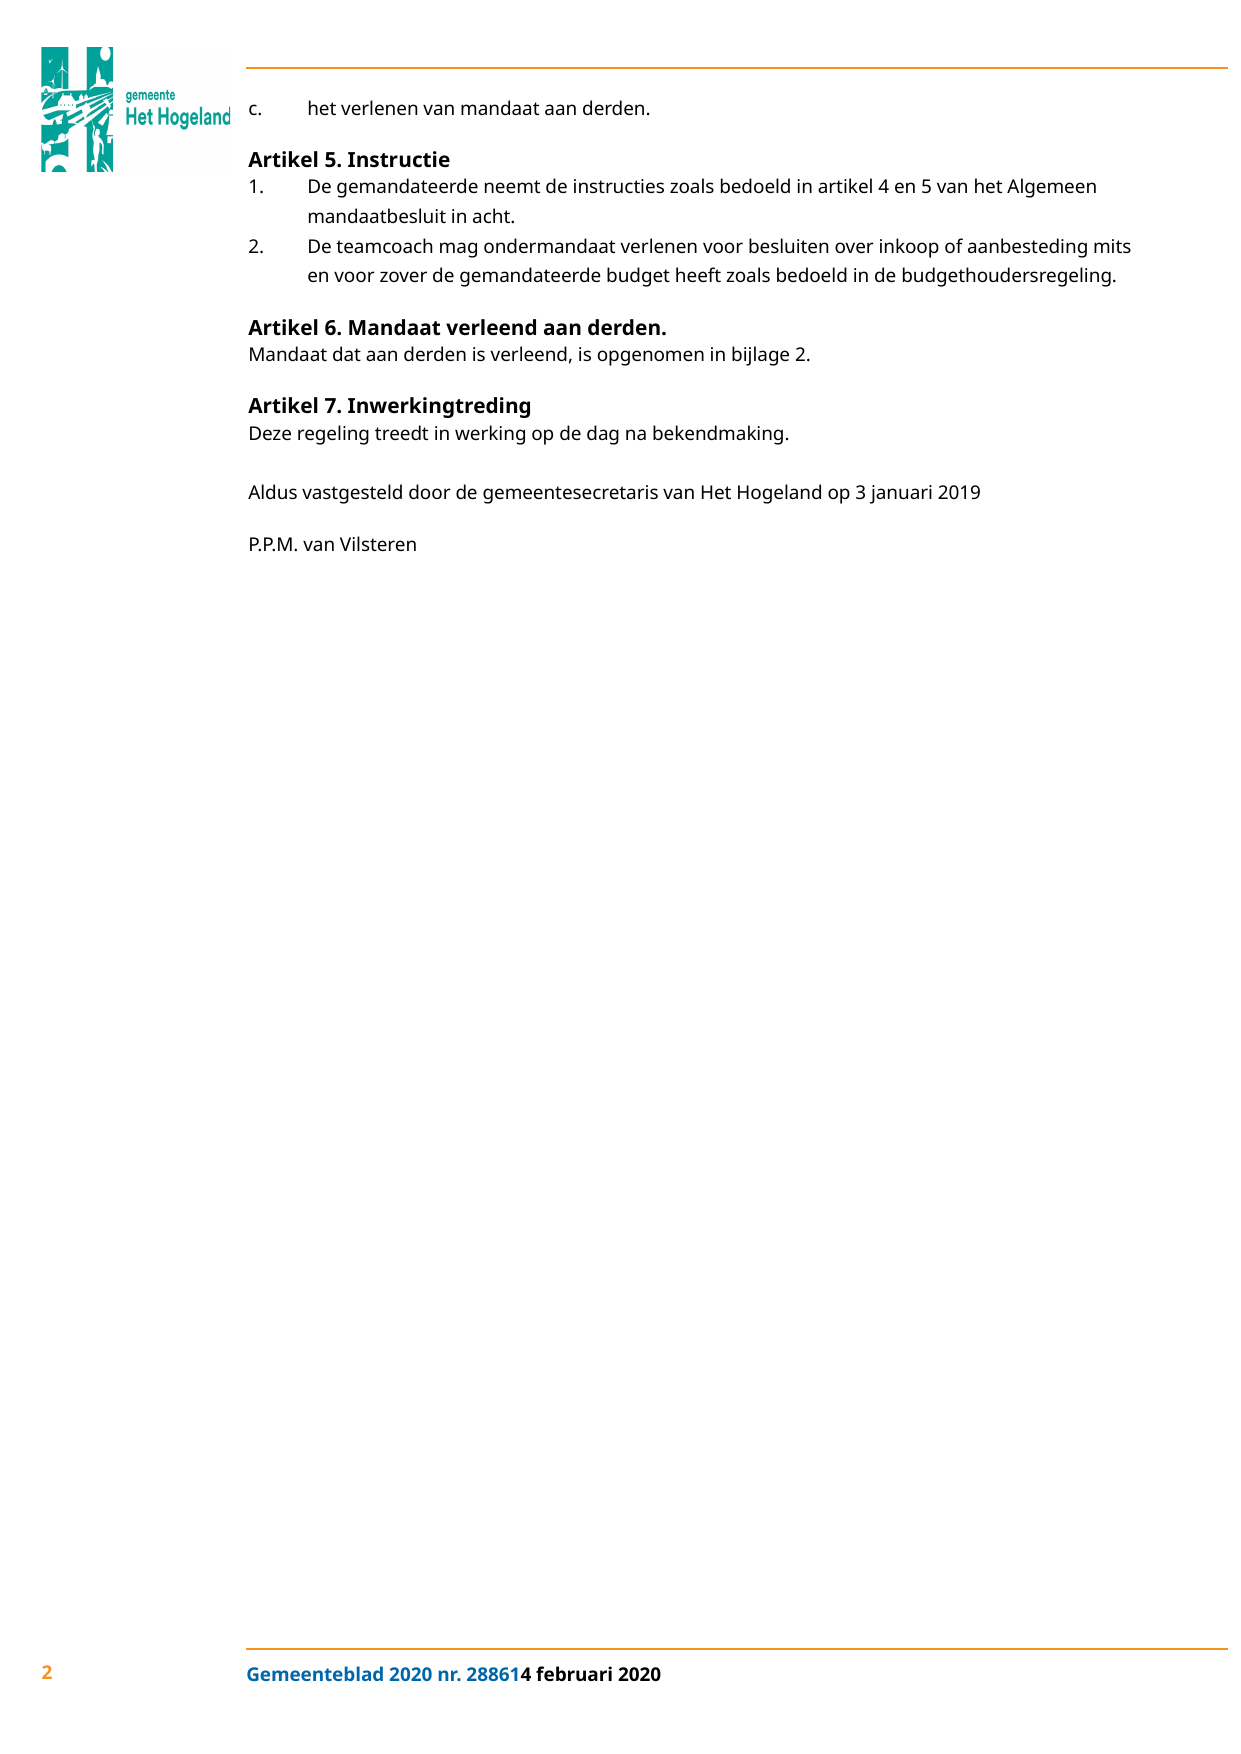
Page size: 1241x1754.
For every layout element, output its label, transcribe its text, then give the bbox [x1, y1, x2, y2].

text Deze regeling treedt in werking op de dag na bekendmaking. [248, 420, 1152, 446]
list De gemandateerde neemt de instructies zoals bedoeld in artikel 4 en 5 van het Algemeen mandaatbesluit in acht. [248, 174, 1152, 229]
list het verlenen van mandaat aan derden. [248, 95, 1152, 121]
list De teamcoach mag ondermandaat verlenen voor besluiten over inkoop of aanbesteding mits en voor zover de gemandateerde budget heeft zoals bedoeld in de budgethoudersregeling. [248, 233, 1152, 288]
text Artikel 7. Inwerkingtreding [248, 392, 1152, 420]
text Artikel 6. Mandaat verleend aan derden. [248, 313, 1152, 341]
text Artikel 5. Instructie [248, 145, 1152, 174]
text Aldus vastgesteld door de gemeentesecretaris van Het Hogeland op 3 januari 2019 [248, 479, 1152, 505]
text Mandaat dat aan derden is verleend, is opgenomen in bijlage 2. [248, 341, 1152, 367]
picture [41, 47, 231, 172]
text P.P.M. van Vilsteren [248, 531, 1152, 556]
